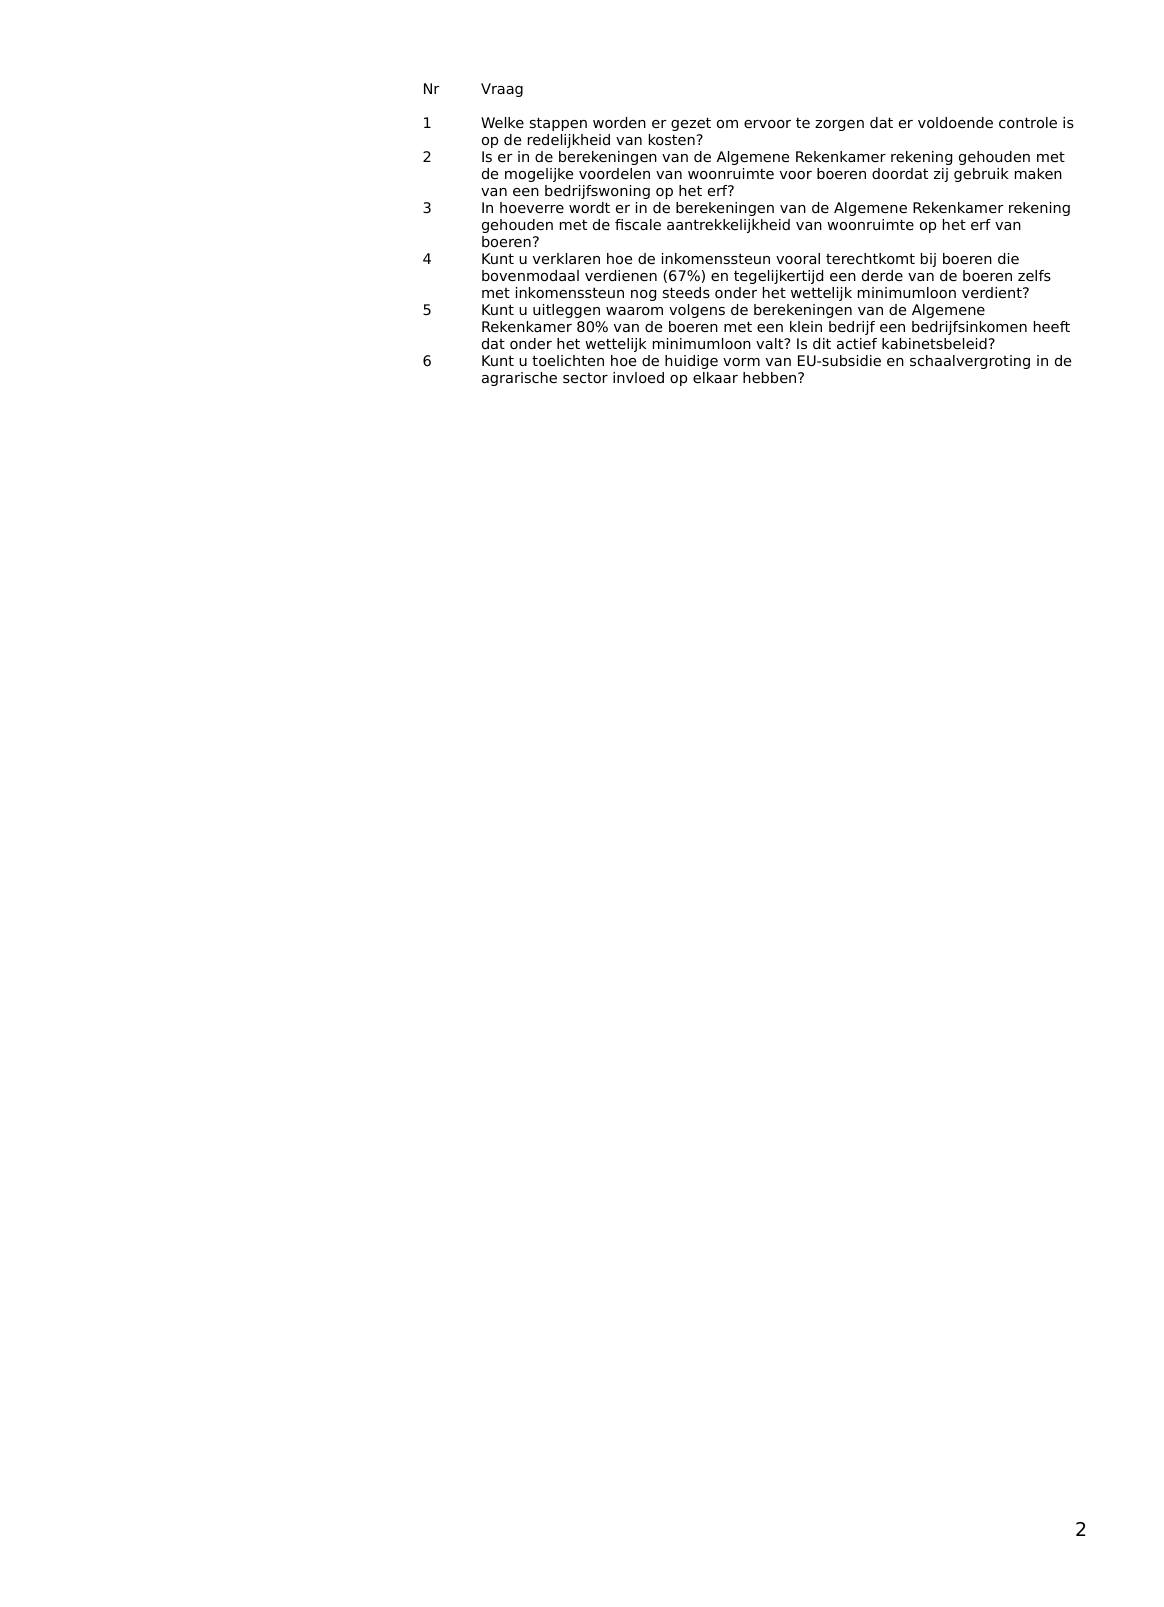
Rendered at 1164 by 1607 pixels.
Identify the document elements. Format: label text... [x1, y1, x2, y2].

table_cell 5 [422, 302, 475, 353]
table_cell [475, 98, 1087, 115]
table_cell 6 [422, 353, 475, 387]
table_cell [422, 98, 475, 115]
table_cell 1 [422, 115, 475, 149]
table_header Vraag [475, 81, 1087, 98]
table_cell In hoeverre wordt er in de berekeningen van de Algemene Rekenkamer rekening gehouden met de fiscale aantrekkelijkheid van woonruimte op het erf van boeren? [475, 200, 1087, 251]
table_cell 3 [422, 200, 475, 251]
table_cell Kunt u toelichten hoe de huidige vorm van EU-subsidie en schaalvergroting in de agrarische sector invloed op elkaar hebben? [475, 353, 1087, 387]
table_header Nr [422, 81, 475, 98]
table_cell Kunt u uitleggen waarom volgens de berekeningen van de Algemene Rekenkamer 80% van de boeren met een klein bedrijf een bedrijfsinkomen heeft dat onder het wettelijk minimumloon valt? Is dit actief kabinetsbeleid? [475, 302, 1087, 353]
table_cell Is er in de berekeningen van de Algemene Rekenkamer rekening gehouden met de mogelijke voordelen van woonruimte voor boeren doordat zij gebruik maken van een bedrijfswoning op het erf? [475, 149, 1087, 200]
table_cell 4 [422, 251, 475, 302]
table_cell 2 [422, 149, 475, 200]
table_cell Welke stappen worden er gezet om ervoor te zorgen dat er voldoende controle is op de redelijkheid van kosten? [475, 115, 1087, 149]
table_cell Kunt u verklaren hoe de inkomenssteun vooral terechtkomt bij boeren die bovenmodaal verdienen (67%) en tegelijkertijd een derde van de boeren zelfs met inkomenssteun nog steeds onder het wettelijk minimumloon verdient? [475, 251, 1087, 302]
